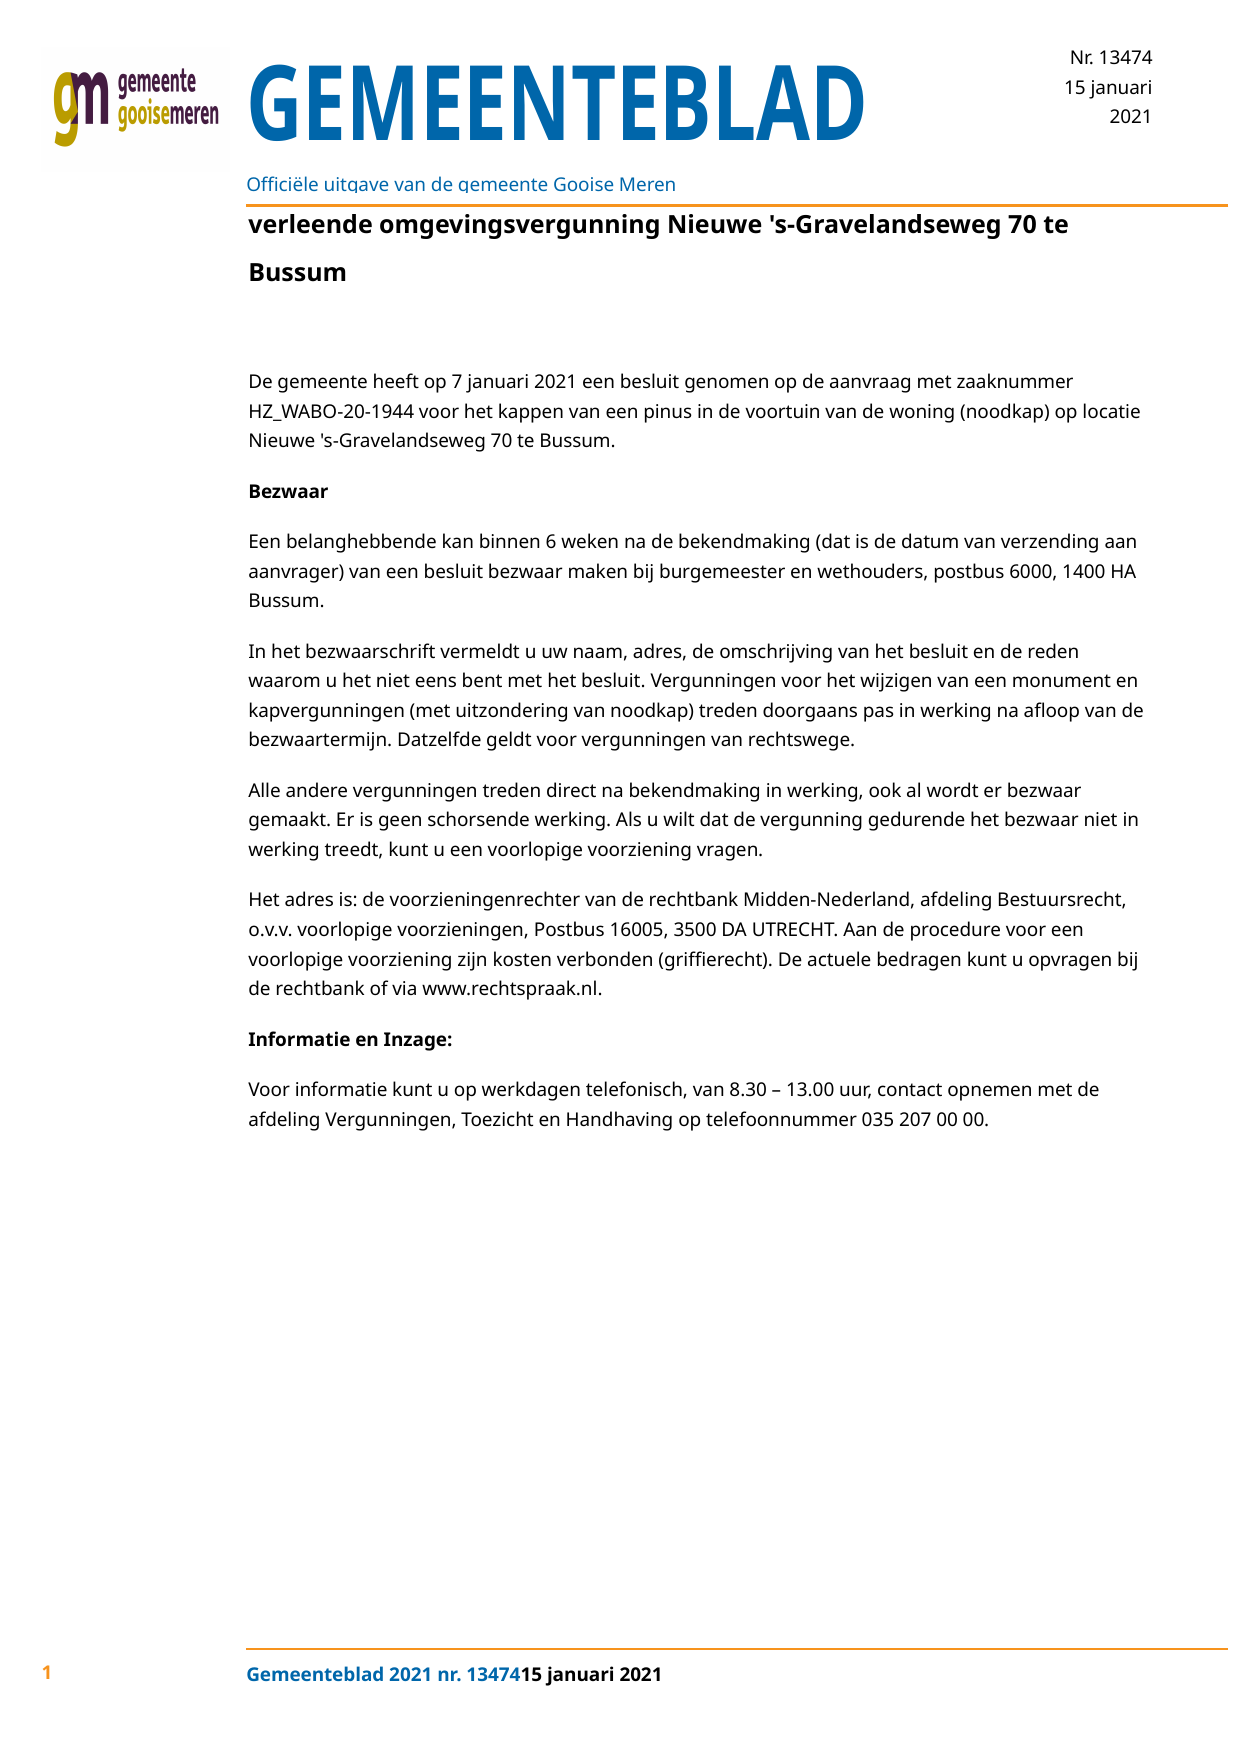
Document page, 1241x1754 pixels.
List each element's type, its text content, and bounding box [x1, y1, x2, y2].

text Voor informatie kunt u op werkdagen telefonisch, van 8.30 – 13.00 uur, contact opnemen met de afdeling Vergunningen, Toezicht en Handhaving op telefoonnummer 035 207 00 00. [248, 1076, 1152, 1132]
text Alle andere vergunningen treden direct na bekendmaking in werking, ook al wordt er bezwaar gemaakt. Er is geen schorsende werking. Als u wilt dat de vergunning gedurende het bezwaar niet in werking treedt, kunt u een voorlopige voorziening vragen. [248, 777, 1152, 862]
text Informatie en Inzage: [248, 1026, 1152, 1052]
text In het bezwaarschrift vermeldt u uw naam, adres, de omschrijving van het besluit en de reden waarom u het niet eens bent met het besluit. Vergunningen voor het wijzigen van een monument en kapvergunningen (met uitzondering van noodkap) treden doorgaans pas in werking na afloop van de bezwaartermijn. Datzelfde geldt voor vergunningen van rechtswege. [248, 638, 1152, 752]
text Een belanghebbende kan binnen 6 weken na de bekendmaking (dat is de datum van verzending aan aanvrager) van een besluit bezwaar maken bij burgemeester en wethouders, postbus 6000, 1400 HA Bussum. [248, 528, 1152, 613]
text verleende omgevingsvergunning Nieuwe 's-Gravelandseweg 70 te Bussum [248, 207, 1152, 288]
text Het adres is: de voorzieningenrechter van de rechtbank Midden-Nederland, afdeling Bestuursrecht, o.v.v. voorlopige voorzieningen, Postbus 16005, 3500 DA UTRECHT. Aan de procedure voor een voorlopige voorziening zijn kosten verbonden (griffierecht). De actuele bedragen kunt u opvragen bij de rechtbank of via www.rechtspraak.nl. [248, 887, 1152, 1001]
text Bezwaar [248, 478, 1152, 504]
picture [41, 47, 231, 172]
text De gemeente heeft op 7 januari 2021 een besluit genomen op de aanvraag met zaaknummer HZ_WABO-20-1944 voor het kappen van een pinus in de voortuin van de woning (noodkap) op locatie Nieuwe 's-Gravelandseweg 70 te Bussum. [248, 368, 1152, 453]
